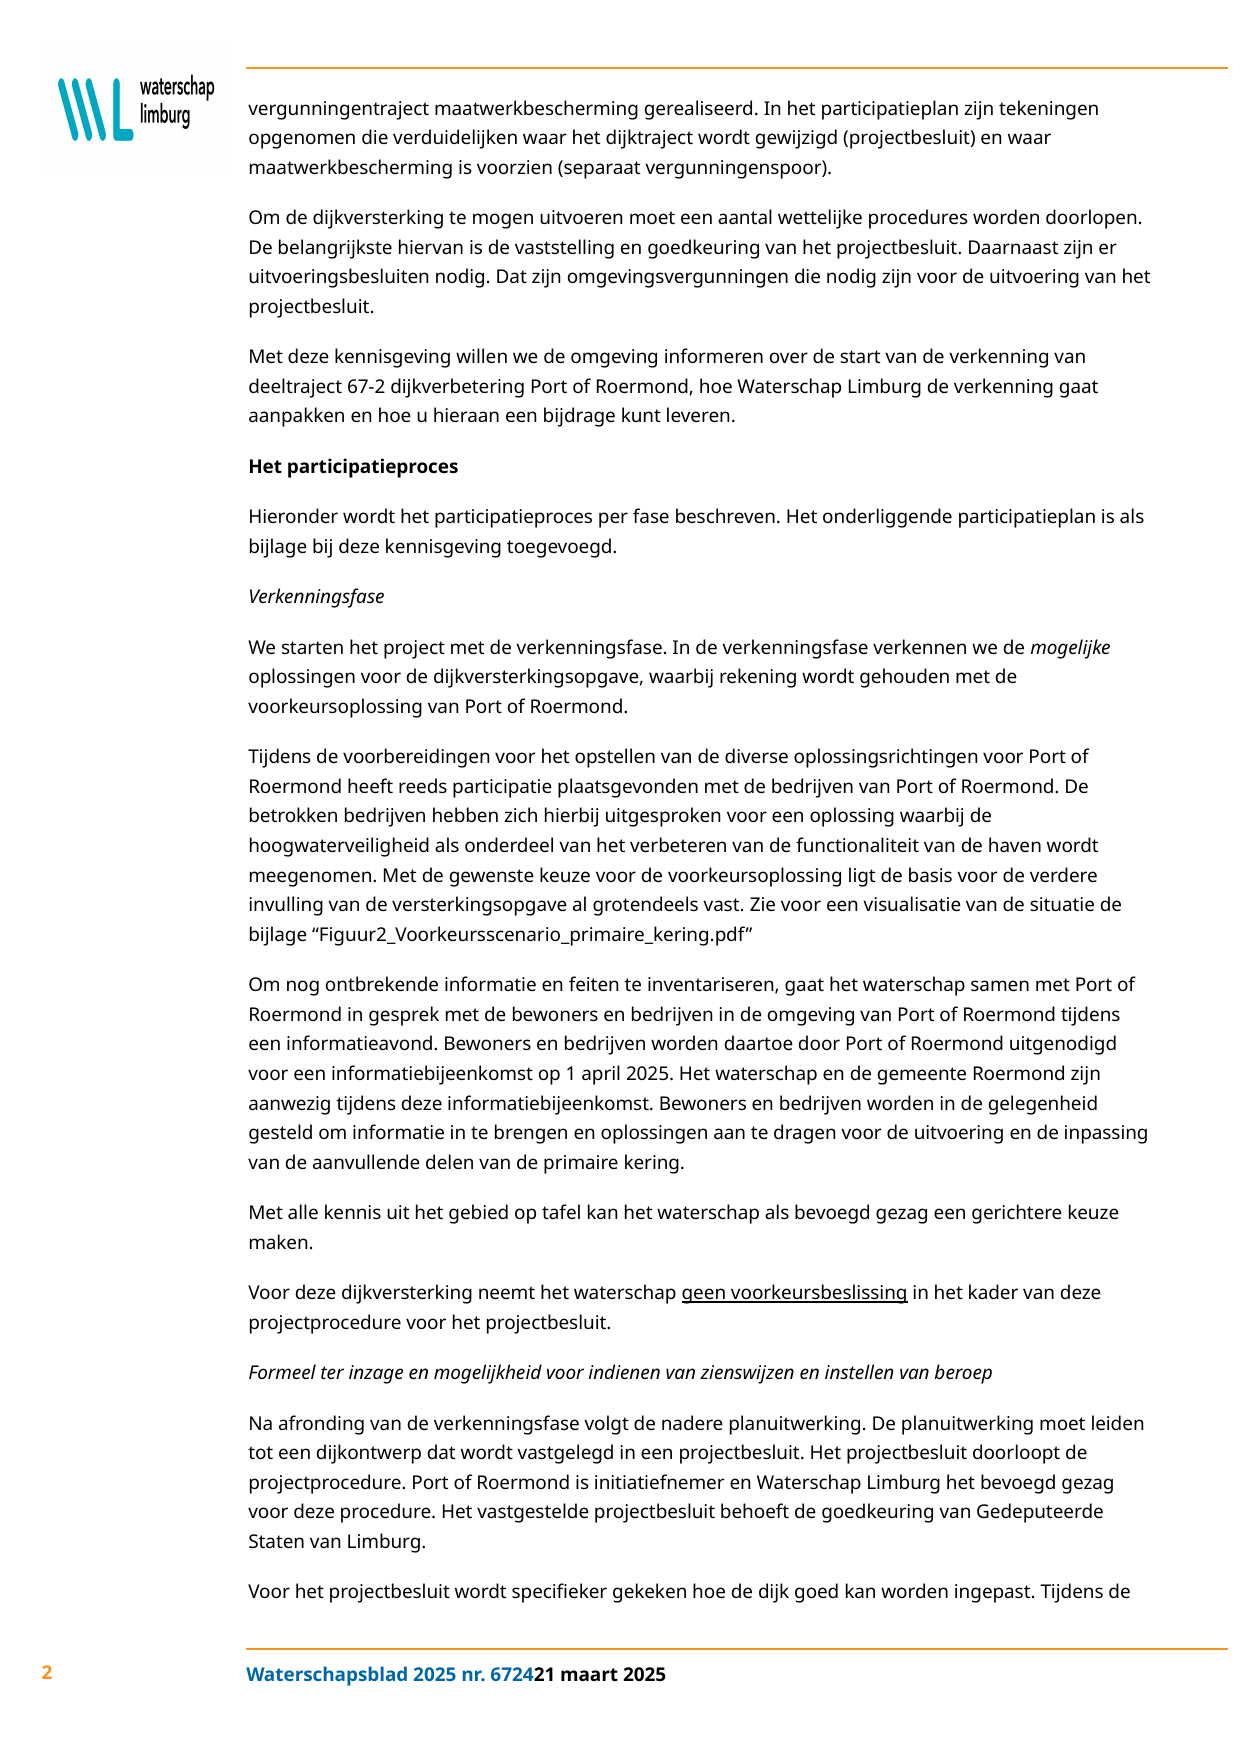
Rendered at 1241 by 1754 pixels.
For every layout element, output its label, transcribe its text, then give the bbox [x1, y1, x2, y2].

picture [41, 47, 231, 172]
text Met deze kennisgeving willen we de omgeving informeren over de start van de verkenning van deeltraject 67-2 dijkverbetering Port of Roermond, hoe Waterschap Limburg de verkenning gaat aanpakken en hoe u hieraan een bijdrage kunt leveren. [248, 343, 1152, 428]
text Met alle kennis uit het gebied op tafel kan het waterschap als bevoegd gezag een gerichtere keuze maken. [248, 1199, 1152, 1255]
text vergunningentraject maatwerkbescherming gerealiseerd. In het participatieplan zijn tekeningen opgenomen die verduidelijken waar het dijktraject wordt gewijzigd (projectbesluit) en waar maatwerkbescherming is voorzien (separaat vergunningenspoor). [248, 95, 1152, 180]
text Voor deze dijkversterking neemt het waterschap geen voorkeursbeslissing in het kader van deze projectprocedure voor het projectbesluit. [248, 1279, 1152, 1335]
text Om nog ontbrekende informatie en feiten te inventariseren, gaat het waterschap samen met Port of Roermond in gesprek met de bewoners en bedrijven in de omgeving van Port of Roermond tijdens een informatieavond. Bewoners en bedrijven worden daartoe door Port of Roermond uitgenodigd voor een informatiebijeenkomst op 1 april 2025. Het waterschap en de gemeente Roermond zijn aanwezig tijdens deze informatiebijeenkomst. Bewoners en bedrijven worden in de gelegenheid gesteld om informatie in te brengen en oplossingen aan te dragen voor de uitvoering en de inpassing van de aanvullende delen van de primaire kering. [248, 971, 1152, 1175]
text Formeel ter inzage en mogelijkheid voor indienen van zienswijzen en instellen van beroep [248, 1359, 1152, 1385]
text Het participatieproces [248, 453, 1152, 479]
text We starten het project met de verkenningsfase. In de verkenningsfase verkennen we de mogelijke oplossingen voor de dijkversterkingsopgave, waarbij rekening wordt gehouden met de voorkeursoplossing van Port of Roermond. [248, 634, 1152, 719]
text Voor het projectbesluit wordt specifieker gekeken hoe de dijk goed kan worden ingepast. Tijdens de [248, 1578, 1152, 1604]
text Om de dijkversterking te mogen uitvoeren moet een aantal wettelijke procedures worden doorlopen. De belangrijkste hiervan is de vaststelling en goedkeuring van het projectbesluit. Daarnaast zijn er uitvoeringsbesluiten nodig. Dat zijn omgevingsvergunningen die nodig zijn voor de uitvoering van het projectbesluit. [248, 204, 1152, 319]
text Verkenningsfase [248, 583, 1152, 609]
text Tijdens de voorbereidingen voor het opstellen van de diverse oplossingsrichtingen voor Port of Roermond heeft reeds participatie plaatsgevonden met de bedrijven van Port of Roermond. De betrokken bedrijven hebben zich hierbij uitgesproken voor een oplossing waarbij de hoogwaterveiligheid als onderdeel van het verbeteren van de functionaliteit van de haven wordt meegenomen. Met de gewenste keuze voor de voorkeursoplossing ligt de basis voor de verdere invulling van de versterkingsopgave al grotendeels vast. Zie voor een visualisatie van de situatie de bijlage “Figuur2_Voorkeursscenario_primaire_kering.pdf” [248, 743, 1152, 947]
text Na afronding van de verkenningsfase volgt de nadere planuitwerking. De planuitwerking moet leiden tot een dijkontwerp dat wordt vastgelegd in een projectbesluit. Het projectbesluit doorloopt de projectprocedure. Port of Roermond is initiatiefnemer en Waterschap Limburg het bevoegd gezag voor deze procedure. Het vastgestelde projectbesluit behoeft de goedkeuring van Gedeputeerde Staten van Limburg. [248, 1410, 1152, 1554]
text Hieronder wordt het participatieproces per fase beschreven. Het onderliggende participatieplan is als bijlage bij deze kennisgeving toegevoegd. [248, 503, 1152, 559]
